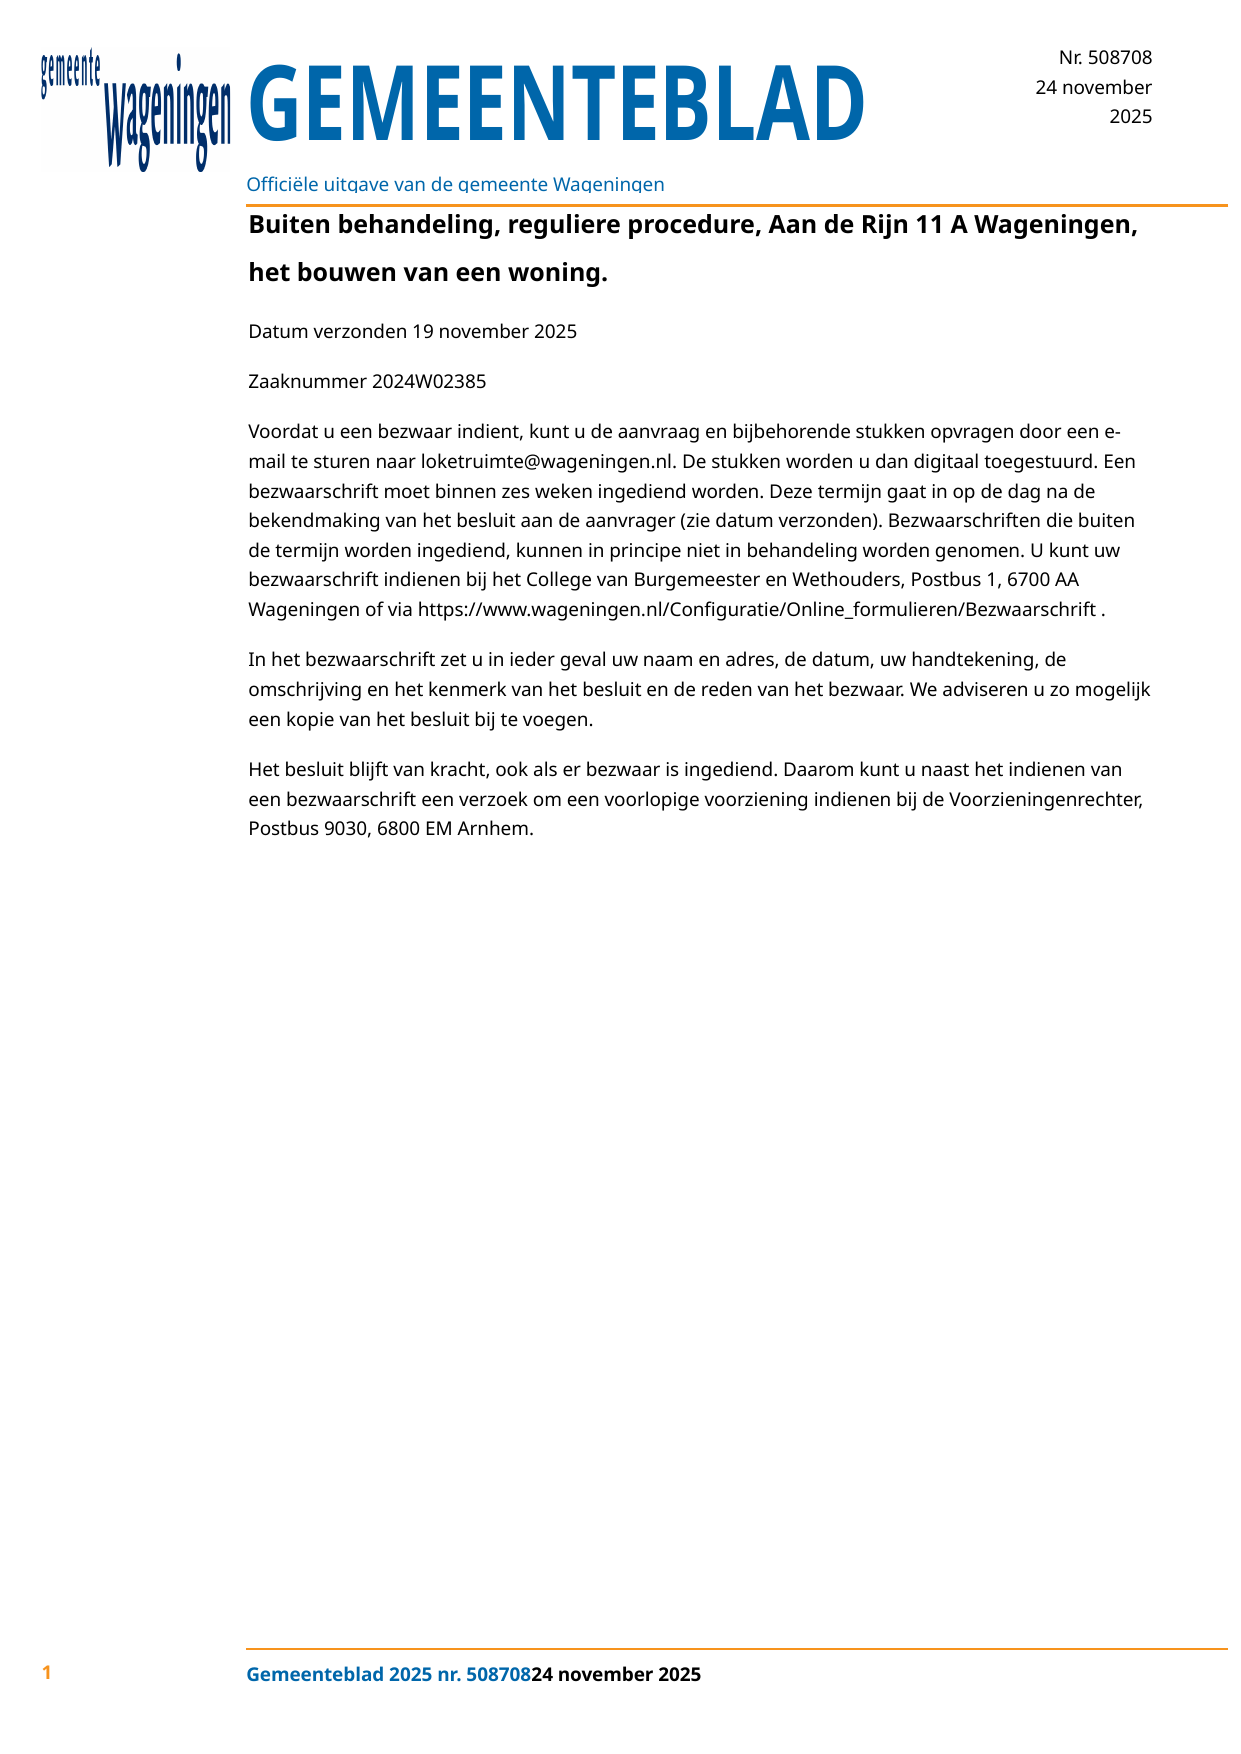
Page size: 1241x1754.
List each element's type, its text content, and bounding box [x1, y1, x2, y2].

text Het besluit blijft van kracht, ook als er bezwaar is ingediend. Daarom kunt u naast het indienen van een bezwaarschrift een verzoek om een voorlopige voorziening indienen bij de Voorzieningenrechter, Postbus 9030, 6800 EM Arnhem. [248, 756, 1152, 841]
text In het bezwaarschrift zet u in ieder geval uw naam en adres, de datum, uw handtekening, de omschrijving en het kenmerk van het besluit en de reden van het bezwaar. We adviseren u zo mogelijk een kopie van het besluit bij te voegen. [248, 647, 1152, 732]
text Voordat u een bezwaar indient, kunt u de aanvraag en bijbehorende stukken opvragen door een e-mail te sturen naar loketruimte@wageningen.nl. De stukken worden u dan digitaal toegestuurd. Een bezwaarschrift moet binnen zes weken ingediend worden. Deze termijn gaat in op de dag na de bekendmaking van het besluit aan de aanvrager (zie datum verzonden). Bezwaarschriften die buiten de termijn worden ingediend, kunnen in principe niet in behandeling worden genomen. U kunt uw bezwaarschrift indienen bij het College van Burgemeester en Wethouders, Postbus 1, 6700 AA Wageningen of via https://www.wageningen.nl/Configuratie/Online_formulieren/Bezwaarschrift . [248, 419, 1152, 622]
text Zaaknummer 2024W02385 [248, 368, 1152, 394]
picture [41, 47, 231, 172]
text Buiten behandeling, reguliere procedure, Aan de Rijn 11 A Wageningen, het bouwen van een woning. [248, 207, 1152, 288]
text Datum verzonden 19 november 2025 [248, 318, 1152, 344]
